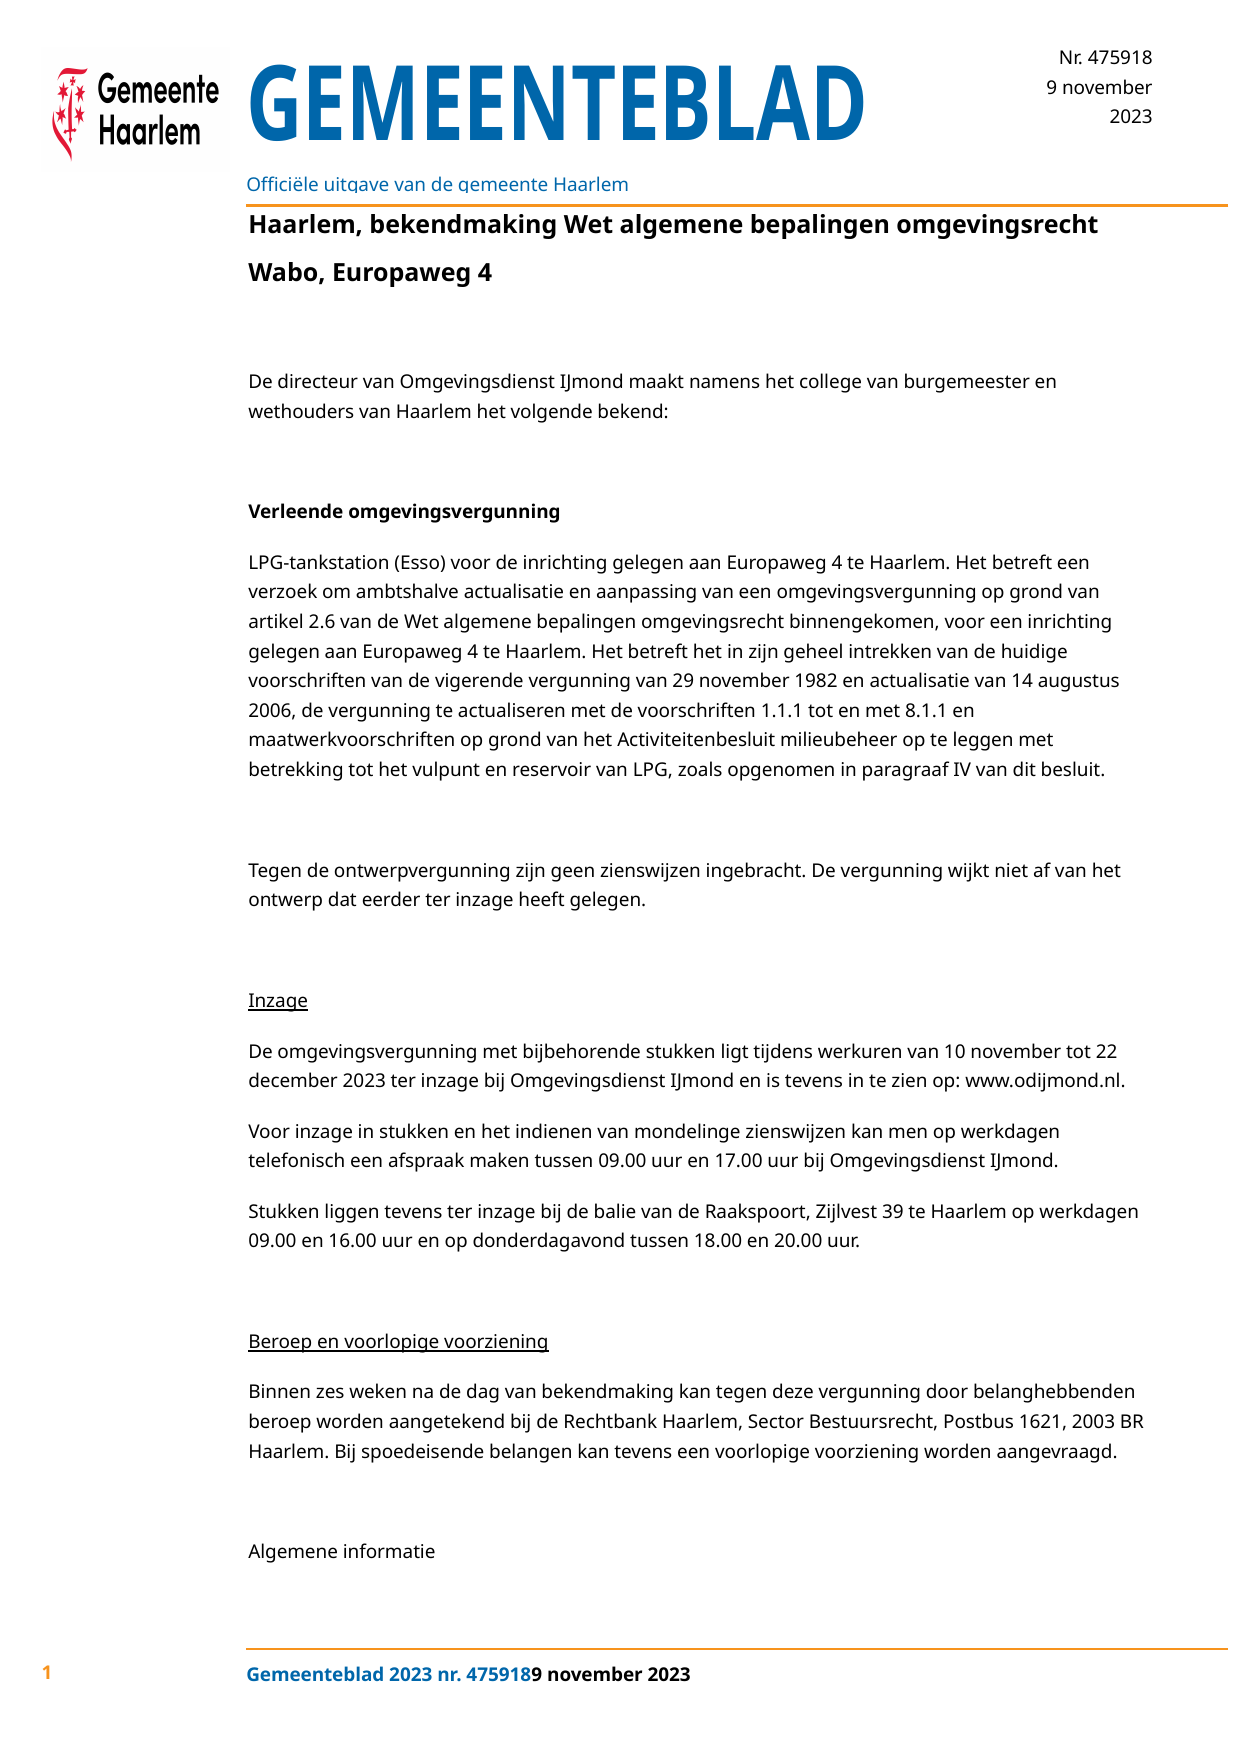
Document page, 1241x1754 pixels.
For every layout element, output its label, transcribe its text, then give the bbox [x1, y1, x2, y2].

text Stukken liggen tevens ter inzage bij de balie van de Raakspoort, Zijlvest 39 te Haarlem op werkdagen 09.00 en 16.00 uur en op donderdagavond tussen 18.00 en 20.00 uur. [248, 1198, 1152, 1253]
text Haarlem, bekendmaking Wet algemene bepalingen omgevingsrecht Wabo, Europaweg 4 [248, 207, 1152, 288]
text Binnen zes weken na de dag van bekendmaking kan tegen deze vergunning door belanghebbenden beroep worden aangetekend bij de Rechtbank Haarlem, Sector Bestuursrecht, Postbus 1621, 2003 BR Haarlem. Bij spoedeisende belangen kan tevens een voorlopige voorziening worden aangevraagd. [248, 1379, 1152, 1464]
text Inzage [248, 987, 1152, 1013]
text De directeur van Omgevingsdienst IJmond maakt namens het college van burgemeester en wethouders van Haarlem het volgende bekend: [248, 368, 1152, 424]
text Tegen de ontwerpvergunning zijn geen zienswijzen ingebracht. De vergunning wijkt niet af van het ontwerp dat eerder ter inzage heeft gelegen. [248, 857, 1152, 912]
text Voor inzage in stukken en het indienen van mondelinge zienswijzen kan men op werkdagen telefonisch een afspraak maken tussen 09.00 uur en 17.00 uur bij Omgevingsdienst IJmond. [248, 1118, 1152, 1173]
text Algemene informatie [248, 1539, 1152, 1564]
picture [41, 47, 231, 172]
text Beroep en voorlopige voorziening [248, 1328, 1152, 1354]
text De omgevingsvergunning met bijbehorende stukken ligt tijdens werkuren van 10 november tot 22 december 2023 ter inzage bij Omgevingsdienst IJmond en is tevens in te zien op: www.odijmond.nl. [248, 1038, 1152, 1093]
text LPG-tankstation (Esso) voor de inrichting gelegen aan Europaweg 4 te Haarlem. Het betreft een verzoek om ambtshalve actualisatie en aanpassing van een omgevingsvergunning op grond van artikel 2.6 van de Wet algemene bepalingen omgevingsrecht binnengekomen, voor een inrichting gelegen aan Europaweg 4 te Haarlem. Het betreft het in zijn geheel intrekken van de huidige voorschriften van de vigerende vergunning van 29 november 1982 en actualisatie van 14 augustus 2006, de vergunning te actualiseren met de voorschriften 1.1.1 tot en met 8.1.1 en maatwerkvoorschriften op grond van het Activiteitenbesluit milieubeheer op te leggen met betrekking tot het vulpunt en reservoir van LPG, zoals opgenomen in paragraaf IV van dit besluit. [248, 549, 1152, 782]
text Verleende omgevingsvergunning [248, 499, 1152, 524]
